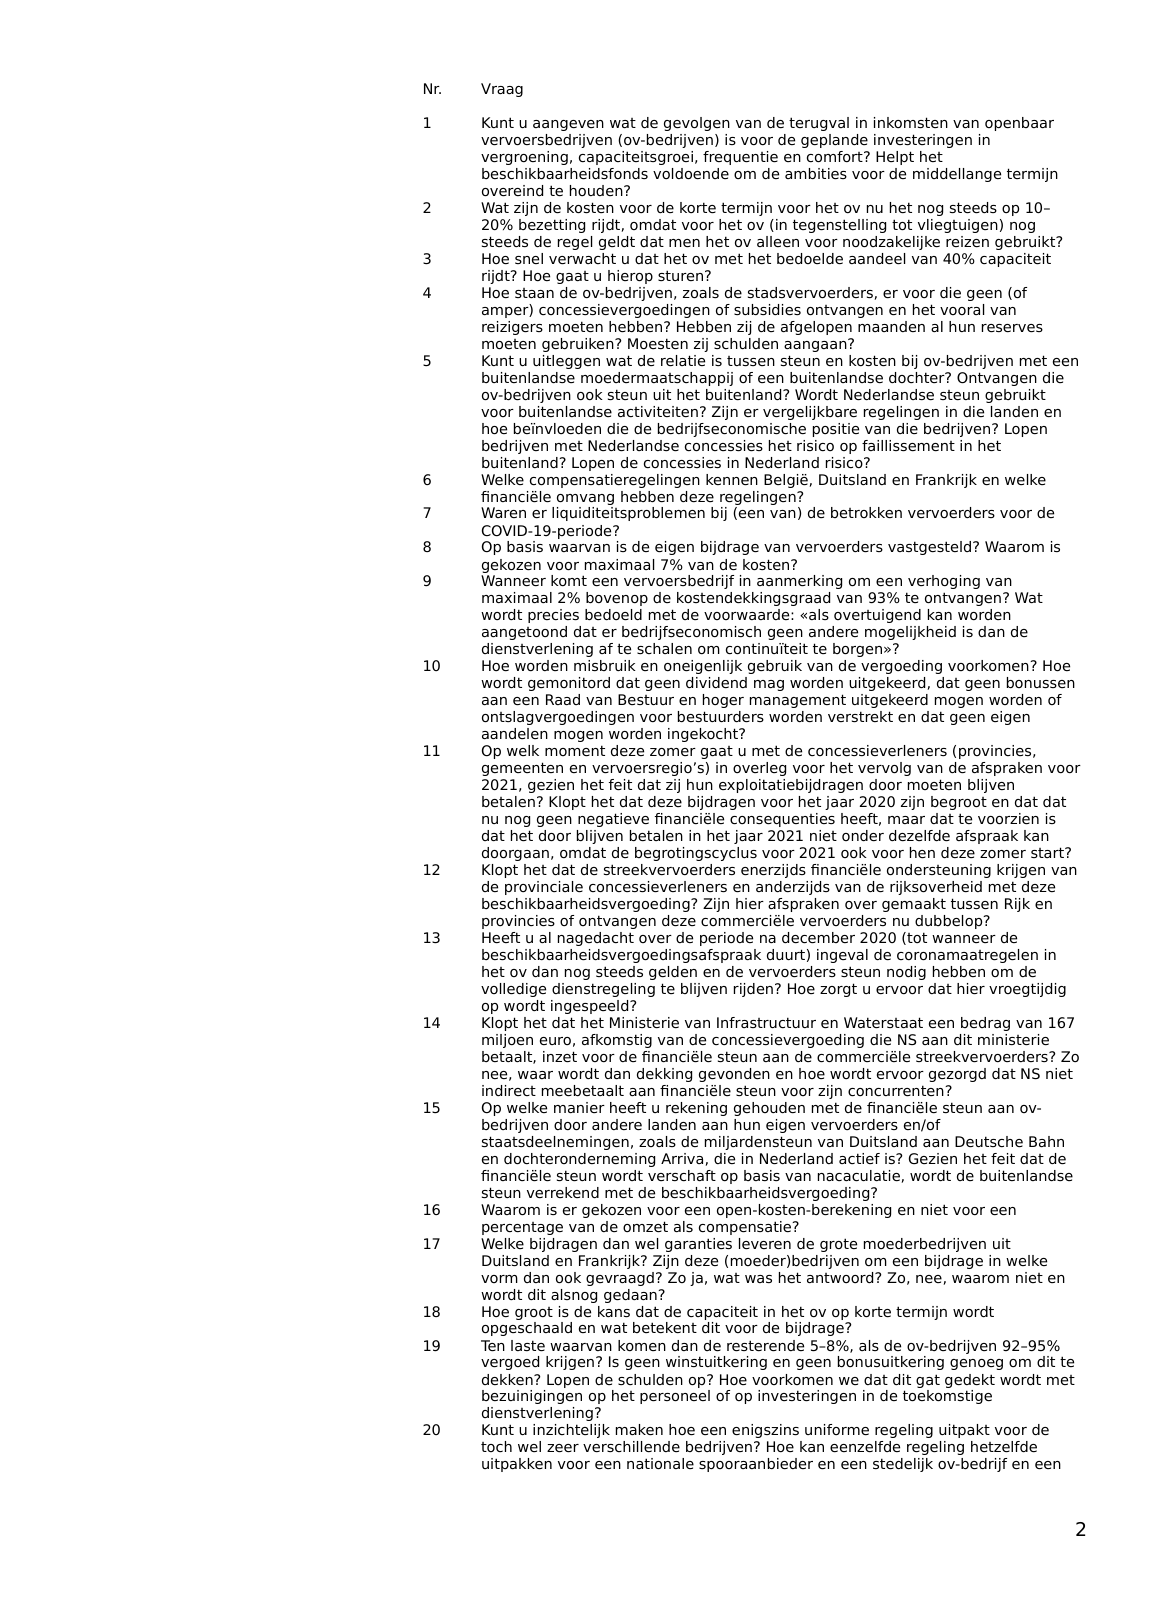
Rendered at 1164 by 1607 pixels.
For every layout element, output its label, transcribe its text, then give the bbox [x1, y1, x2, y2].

table_cell 20 [422, 1422, 475, 1473]
table_cell Kunt u uitleggen wat de relatie is tussen steun en kosten bij ov-bedrijven met een buitenlandse moedermaatschappij of een buitenlandse dochter? Ontvangen die ov-bedrijven ook steun uit het buitenland? Wordt Nederlandse steun gebruikt voor buitenlandse activiteiten? Zijn er vergelijkbare regelingen in die landen en hoe beïnvloeden die de bedrijfseconomische positie van die bedrijven? Lopen bedrijven met Nederlandse concessies het risico op faillissement in het buitenland? Lopen de concessies in Nederland risico? [475, 353, 1087, 471]
table_cell Ten laste waarvan komen dan de resterende 5–8%, als de ov-bedrijven 92–95% vergoed krijgen? Is geen winstuitkering en geen bonusuitkering genoeg om dit te dekken? Lopen de schulden op? Hoe voorkomen we dat dit gat gedekt wordt met bezuinigingen op het personeel of op investeringen in de toekomstige dienstverlening? [475, 1338, 1087, 1422]
table_cell Hoe staan de ov-bedrijven, zoals de stadsvervoerders, er voor die geen (of amper) concessievergoedingen of subsidies ontvangen en het vooral van reizigers moeten hebben? Hebben zij de afgelopen maanden al hun reserves moeten gebruiken? Moesten zij schulden aangaan? [475, 285, 1087, 353]
table_cell 16 [422, 1202, 475, 1236]
table_cell 19 [422, 1338, 475, 1422]
table_cell [475, 98, 1087, 115]
table_header Vraag [475, 81, 1087, 98]
table_cell 3 [422, 251, 475, 285]
table_cell 11 [422, 743, 475, 862]
table_cell Waren er liquiditeitsproblemen bij (een van) de betrokken vervoerders voor de COVID-19-periode? [475, 505, 1087, 539]
table_cell Hoe groot is de kans dat de capaciteit in het ov op korte termijn wordt opgeschaald en wat betekent dit voor de bijdrage? [475, 1304, 1087, 1337]
table_cell 10 [422, 658, 475, 743]
table_cell Op welk moment deze zomer gaat u met de concessieverleners (provincies, gemeenten en vervoersregio’s) in overleg voor het vervolg van de afspraken voor 2021, gezien het feit dat zij hun exploitatiebijdragen door moeten blijven betalen? Klopt het dat deze bijdragen voor het jaar 2020 zijn begroot en dat dat nu nog geen negatieve financiële consequenties heeft, maar dat te voorzien is dat het door blijven betalen in het jaar 2021 niet onder dezelfde afspraak kan doorgaan, omdat de begrotingscyclus voor 2021 ook voor hen deze zomer start? [475, 743, 1087, 862]
table_cell 13 [422, 930, 475, 1015]
table_cell [422, 98, 475, 115]
table_cell Klopt het dat het Ministerie van Infrastructuur en Waterstaat een bedrag van 167 miljoen euro, afkomstig van de concessievergoeding die NS aan dit ministerie betaalt, inzet voor de financiële steun aan de commerciële streekvervoerders? Zo nee, waar wordt dan dekking gevonden en hoe wordt ervoor gezorgd dat NS niet indirect meebetaalt aan financiële steun voor zijn concurrenten? [475, 1015, 1087, 1100]
table_cell Hoe worden misbruik en oneigenlijk gebruik van de vergoeding voorkomen? Hoe wordt gemonitord dat geen dividend mag worden uitgekeerd, dat geen bonussen aan een Raad van Bestuur en hoger management uitgekeerd mogen worden of ontslagvergoedingen voor bestuurders worden verstrekt en dat geen eigen aandelen mogen worden ingekocht? [475, 658, 1087, 743]
table_cell 5 [422, 353, 475, 471]
table_cell Wat zijn de kosten voor de korte termijn voor het ov nu het nog steeds op 10–20% bezetting rijdt, omdat voor het ov (in tegenstelling tot vliegtuigen) nog steeds de regel geldt dat men het ov alleen voor noodzakelijke reizen gebruikt? [475, 200, 1087, 251]
table_cell 7 [422, 505, 475, 539]
table_cell 6 [422, 471, 475, 505]
table_cell Welke bijdragen dan wel garanties leveren de grote moederbedrijven uit Duitsland en Frankrijk? Zijn deze (moeder)bedrijven om een bijdrage in welke vorm dan ook gevraagd? Zo ja, wat was het antwoord? Zo, nee, waarom niet en wordt dit alsnog gedaan? [475, 1236, 1087, 1303]
table_cell Op basis waarvan is de eigen bijdrage van vervoerders vastgesteld? Waarom is gekozen voor maximaal 7% van de kosten? [475, 539, 1087, 573]
table_cell Op welke manier heeft u rekening gehouden met de financiële steun aan ov-bedrijven door andere landen aan hun eigen vervoerders en/of staatsdeelnemingen, zoals de miljardensteun van Duitsland aan Deutsche Bahn en dochteronderneming Arriva, die in Nederland actief is? Gezien het feit dat de financiële steun wordt verschaft op basis van nacaculatie, wordt de buitenlandse steun verrekend met de beschikbaarheidsvergoeding? [475, 1100, 1087, 1202]
table_cell 1 [422, 115, 475, 200]
table_cell Heeft u al nagedacht over de periode na december 2020 (tot wanneer de beschikbaarheidsvergoedingsafspraak duurt) ingeval de coronamaatregelen in het ov dan nog steeds gelden en de vervoerders steun nodig hebben om de volledige dienstregeling te blijven rijden? Hoe zorgt u ervoor dat hier vroegtijdig op wordt ingespeeld? [475, 930, 1087, 1015]
table_cell Waarom is er gekozen voor een open-kosten-berekening en niet voor een percentage van de omzet als compensatie? [475, 1202, 1087, 1236]
table_cell 4 [422, 285, 475, 353]
table_cell 17 [422, 1236, 475, 1303]
table_cell 14 [422, 1015, 475, 1100]
table_cell 9 [422, 573, 475, 658]
table_header Nr. [422, 81, 475, 98]
table_cell Welke compensatieregelingen kennen België, Duitsland en Frankrijk en welke financiële omvang hebben deze regelingen? [475, 471, 1087, 505]
table_cell 18 [422, 1304, 475, 1337]
table_cell 12 [422, 862, 475, 930]
table_cell 2 [422, 200, 475, 251]
table_cell 8 [422, 539, 475, 573]
table_cell 15 [422, 1100, 475, 1202]
table_cell Kunt u inzichtelijk maken hoe een enigszins uniforme regeling uitpakt voor de toch wel zeer verschillende bedrijven? Hoe kan eenzelfde regeling hetzelfde uitpakken voor een nationale spooraanbieder en een stedelijk ov-bedrijf en een [475, 1422, 1087, 1473]
table_cell Wanneer komt een vervoersbedrijf in aanmerking om een verhoging van maximaal 2% bovenop de kostendekkingsgraad van 93% te ontvangen? Wat wordt precies bedoeld met de voorwaarde: «als overtuigend kan worden aangetoond dat er bedrijfseconomisch geen andere mogelijkheid is dan de dienstverlening af te schalen om continuïteit te borgen»? [475, 573, 1087, 658]
table_cell Klopt het dat de streekvervoerders enerzijds financiële ondersteuning krijgen van de provinciale concessieverleners en anderzijds van de rijksoverheid met deze beschikbaarheidsvergoeding? Zijn hier afspraken over gemaakt tussen Rijk en provincies of ontvangen deze commerciële vervoerders nu dubbelop? [475, 862, 1087, 930]
table_cell Kunt u aangeven wat de gevolgen van de terugval in inkomsten van openbaar vervoersbedrijven (ov-bedrijven) is voor de geplande investeringen in vergroening, capaciteitsgroei, frequentie en comfort? Helpt het beschikbaarheidsfonds voldoende om de ambities voor de middellange termijn overeind te houden? [475, 115, 1087, 200]
table_cell Hoe snel verwacht u dat het ov met het bedoelde aandeel van 40% capaciteit rijdt? Hoe gaat u hierop sturen? [475, 251, 1087, 285]
